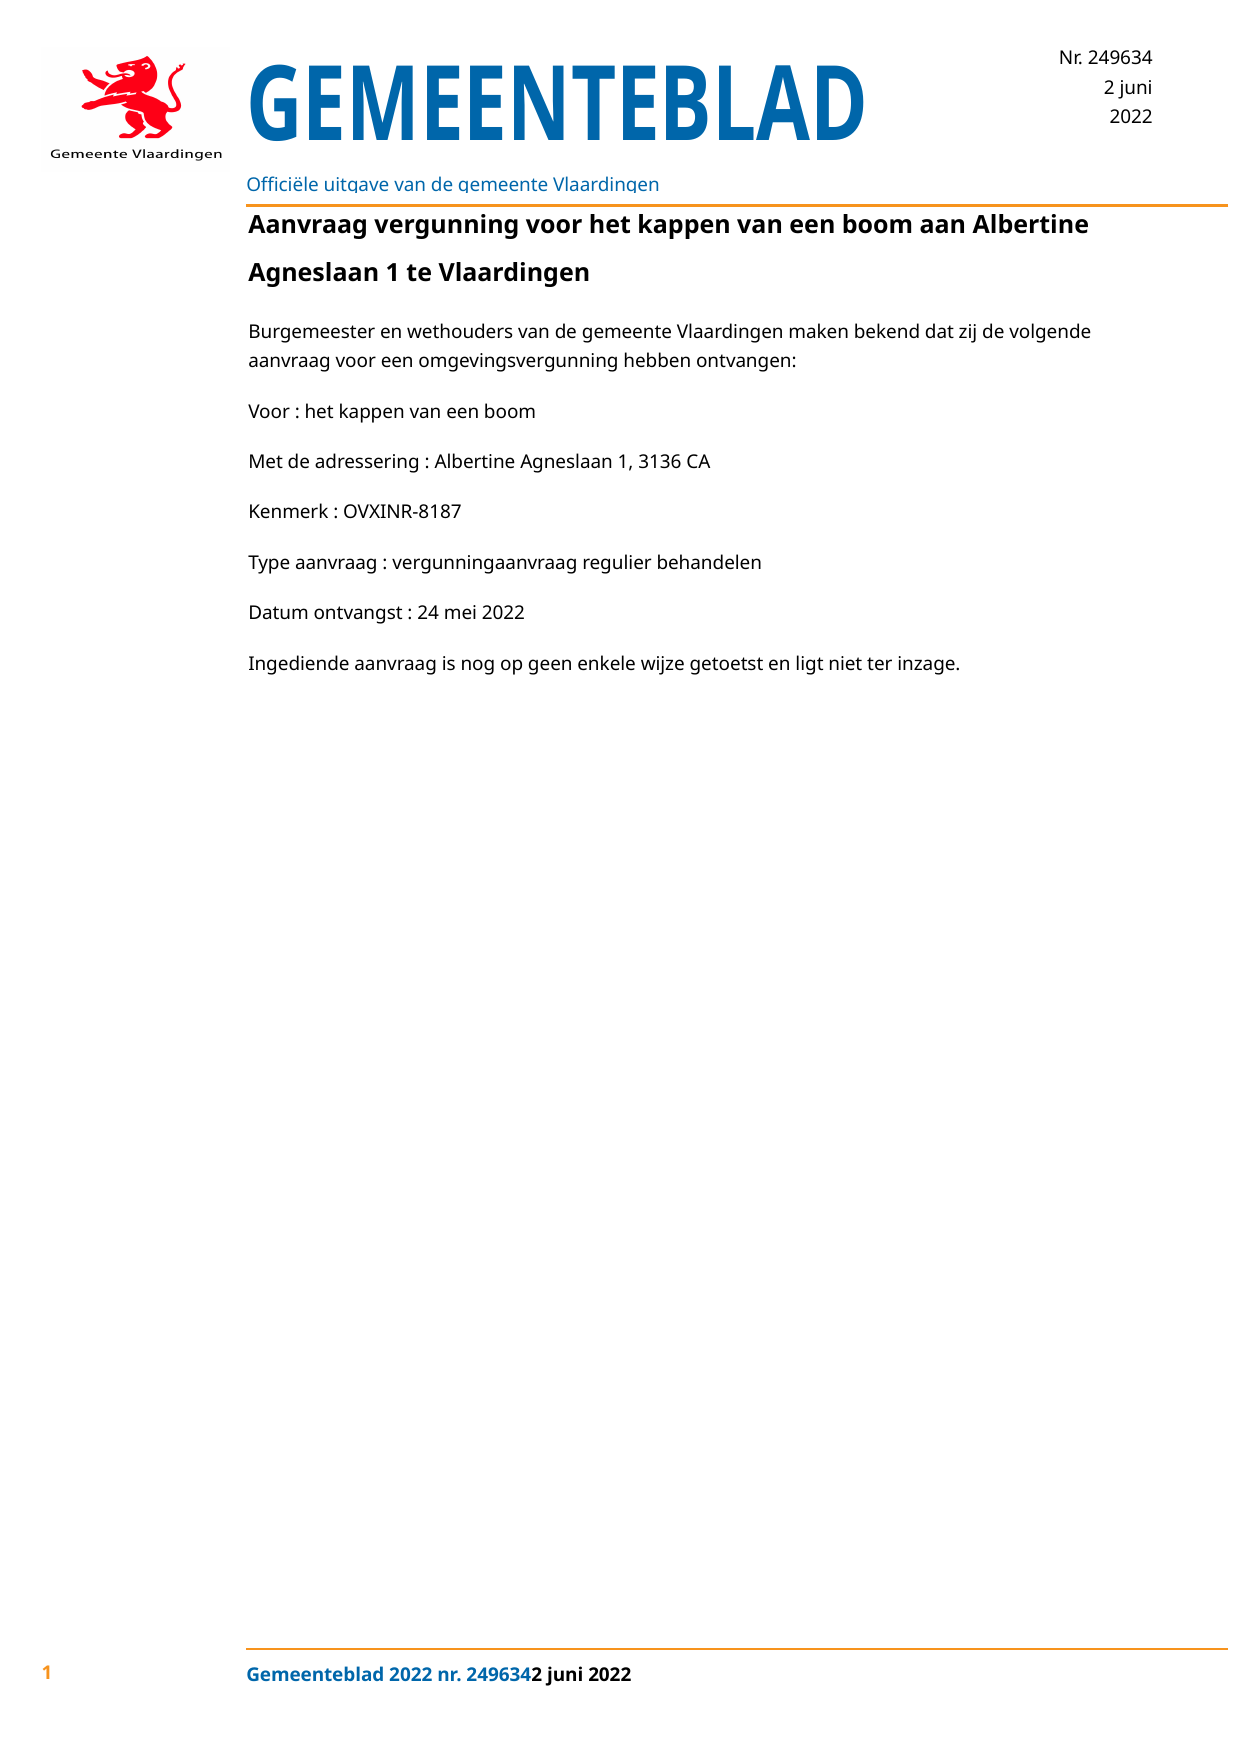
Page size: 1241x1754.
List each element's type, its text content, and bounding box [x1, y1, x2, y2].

text Kenmerk : OVXINR-8187 [248, 499, 1152, 524]
text Aanvraag vergunning voor het kappen van een boom aan Albertine Agneslaan 1 te Vlaardingen [248, 207, 1152, 288]
picture [41, 47, 231, 172]
text Ingediende aanvraag is nog op geen enkele wijze getoetst en ligt niet ter inzage. [248, 650, 1152, 676]
text Type aanvraag : vergunningaanvraag regulier behandelen [248, 549, 1152, 575]
text Burgemeester en wethouders van de gemeente Vlaardingen maken bekend dat zij de volgende aanvraag voor een omgevingsvergunning hebben ontvangen: [248, 318, 1152, 373]
text Voor : het kappen van een boom [248, 398, 1152, 424]
text Datum ontvangst : 24 mei 2022 [248, 599, 1152, 625]
text Met de adressering : Albertine Agneslaan 1, 3136 CA [248, 448, 1152, 474]
